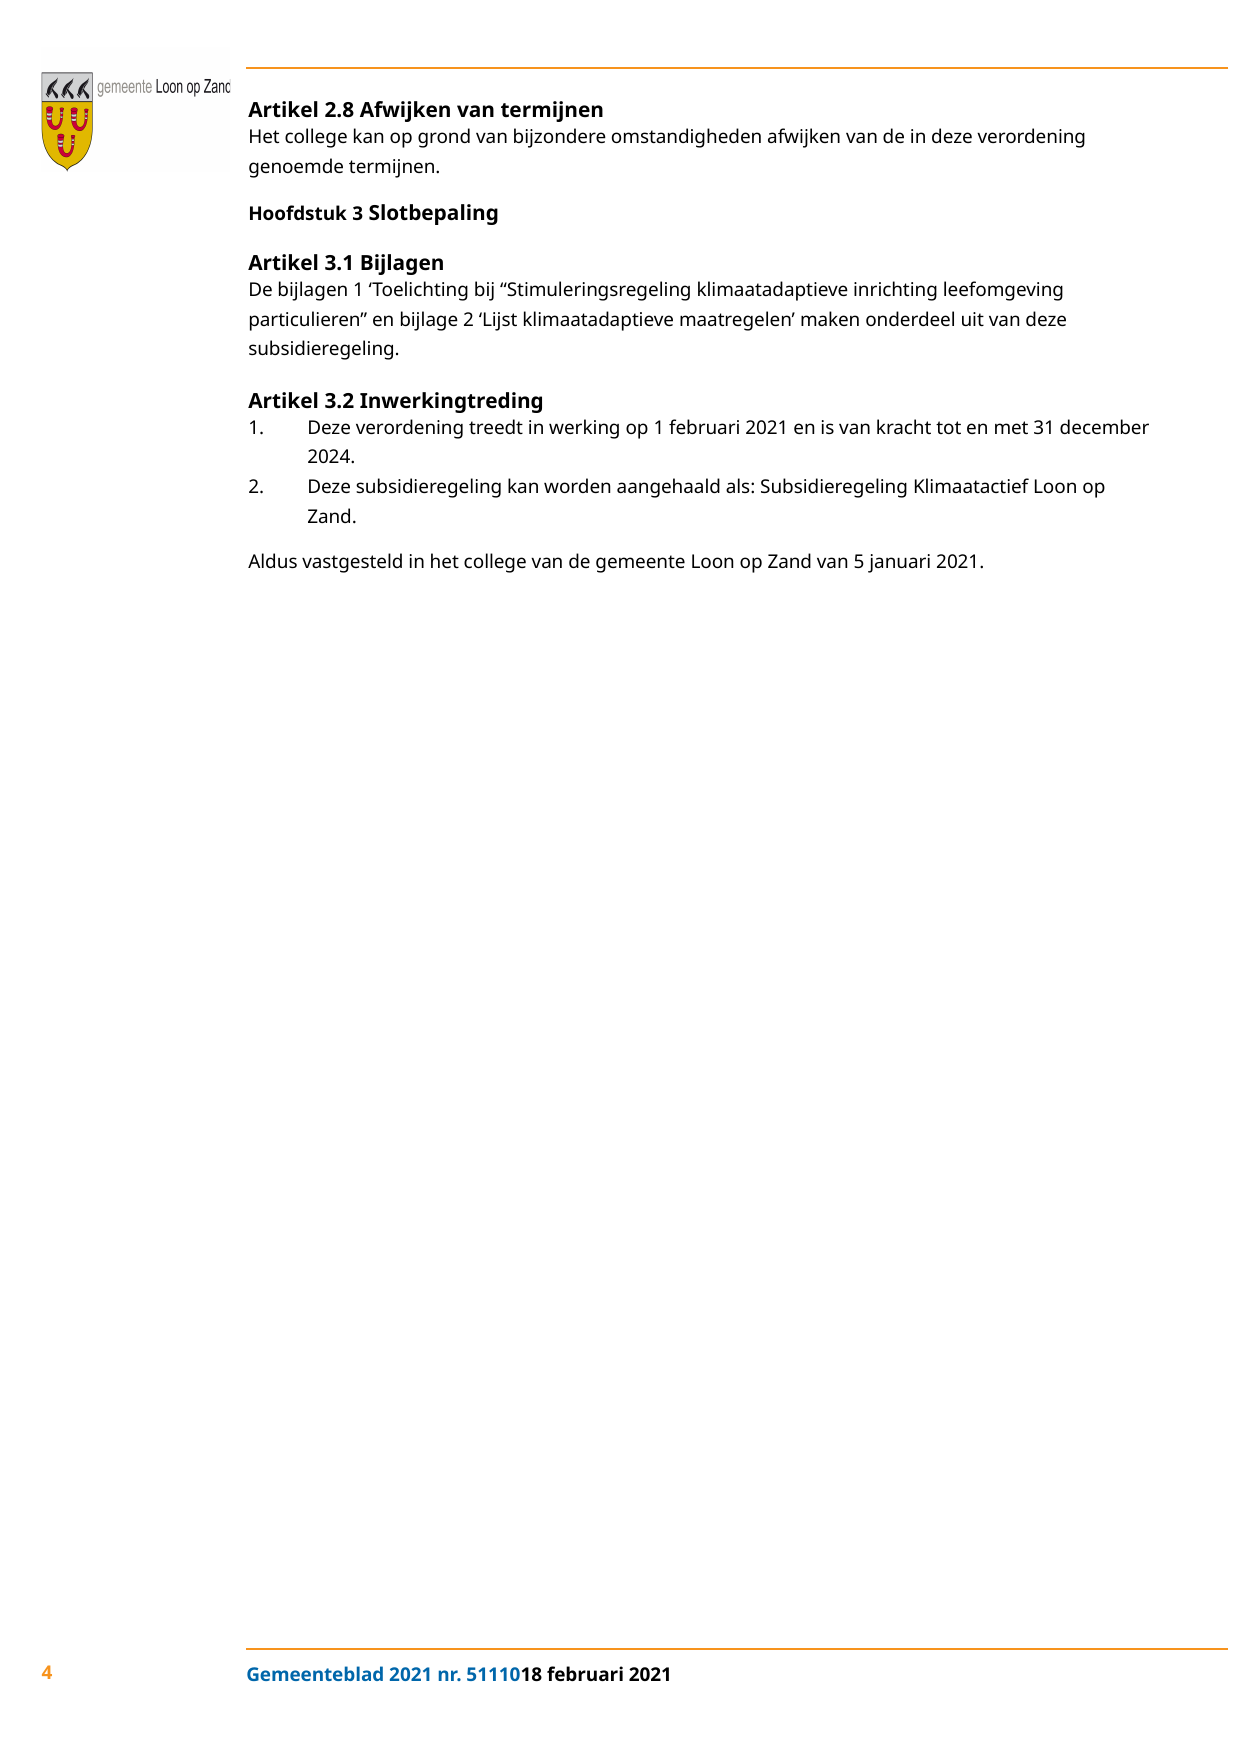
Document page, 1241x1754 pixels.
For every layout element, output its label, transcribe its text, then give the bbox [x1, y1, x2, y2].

text Artikel 3.1 Bijlagen [248, 248, 1152, 276]
text Artikel 3.2 Inwerkingtreding [248, 386, 1152, 414]
list Deze subsidieregeling kan worden aangehaald als: Subsidieregeling Klimaatactief Loon op Zand. [248, 473, 1152, 529]
text De bijlagen 1 ‘Toelichting bij “Stimuleringsregeling klimaatadaptieve inrichting leefomgeving particulieren” en bijlage 2 ‘Lijst klimaatadaptieve maatregelen’ maken onderdeel uit van deze subsidieregeling. [248, 276, 1152, 361]
picture [41, 47, 231, 172]
text Artikel 2.8 Afwijken van termijnen [248, 95, 1152, 123]
list Deze verordening treedt in werking op 1 februari 2021 en is van kracht tot en met 31 december 2024. [248, 414, 1152, 469]
text Het college kan op grond van bijzondere omstandigheden afwijken van de in deze verordening genoemde termijnen. [248, 123, 1152, 178]
text Hoofdstuk 3 Slotbepaling [248, 198, 1152, 227]
text Aldus vastgesteld in het college van de gemeente Loon op Zand van 5 januari 2021. [248, 548, 1152, 574]
